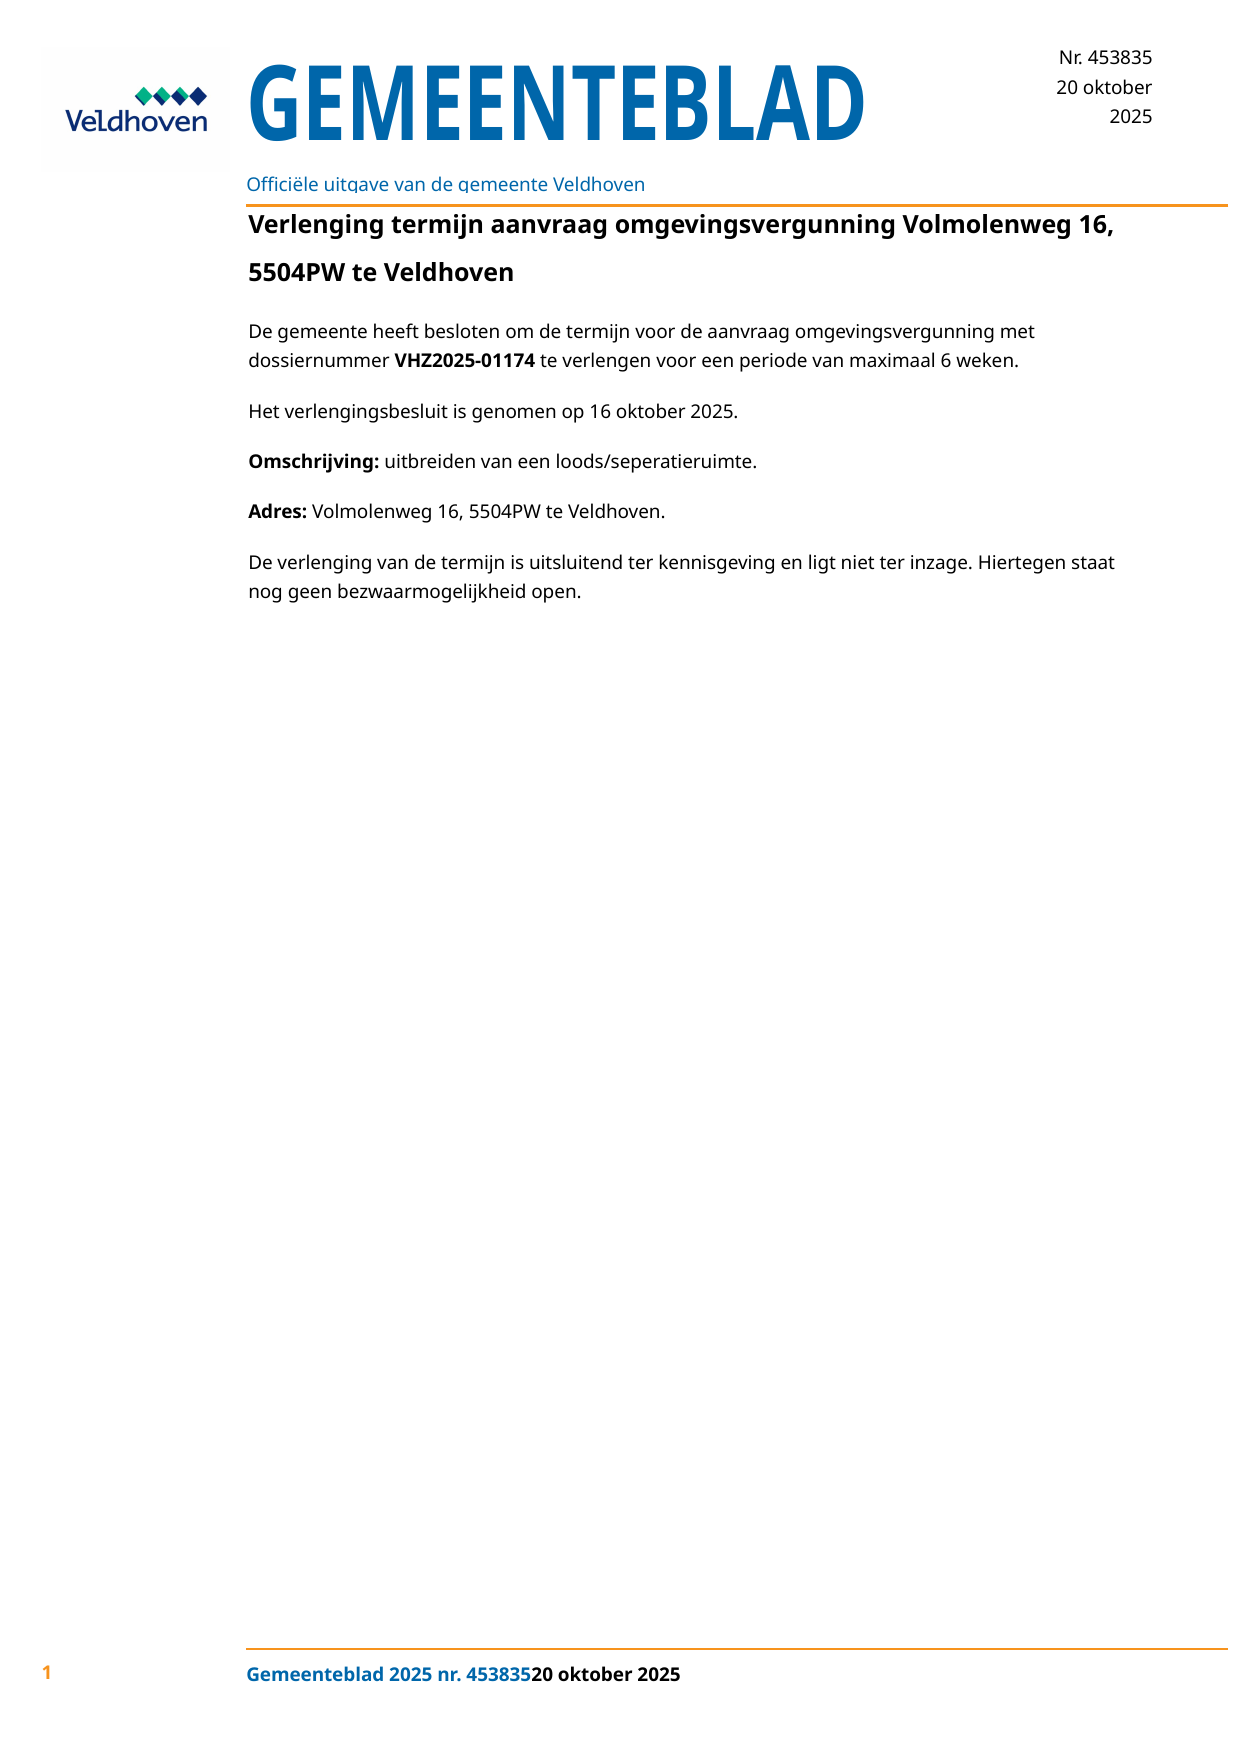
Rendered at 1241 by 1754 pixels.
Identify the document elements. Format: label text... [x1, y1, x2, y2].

text De gemeente heeft besloten om de termijn voor de aanvraag omgevingsvergunning met dossiernummer VHZ2025-01174 te verlengen voor een periode van maximaal 6 weken. [248, 318, 1152, 373]
text Adres: Volmolenweg 16, 5504PW te Veldhoven. [248, 499, 1152, 524]
text Het verlengingsbesluit is genomen op 16 oktober 2025. [248, 398, 1152, 424]
text De verlenging van de termijn is uitsluitend ter kennisgeving en ligt niet ter inzage. Hiertegen staat nog geen bezwaarmogelijkheid open. [248, 549, 1152, 604]
text Omschrijving: uitbreiden van een loods/seperatieruimte. [248, 448, 1152, 474]
text Verlenging termijn aanvraag omgevingsvergunning Volmolenweg 16, 5504PW te Veldhoven [248, 207, 1152, 288]
picture [41, 47, 231, 172]
